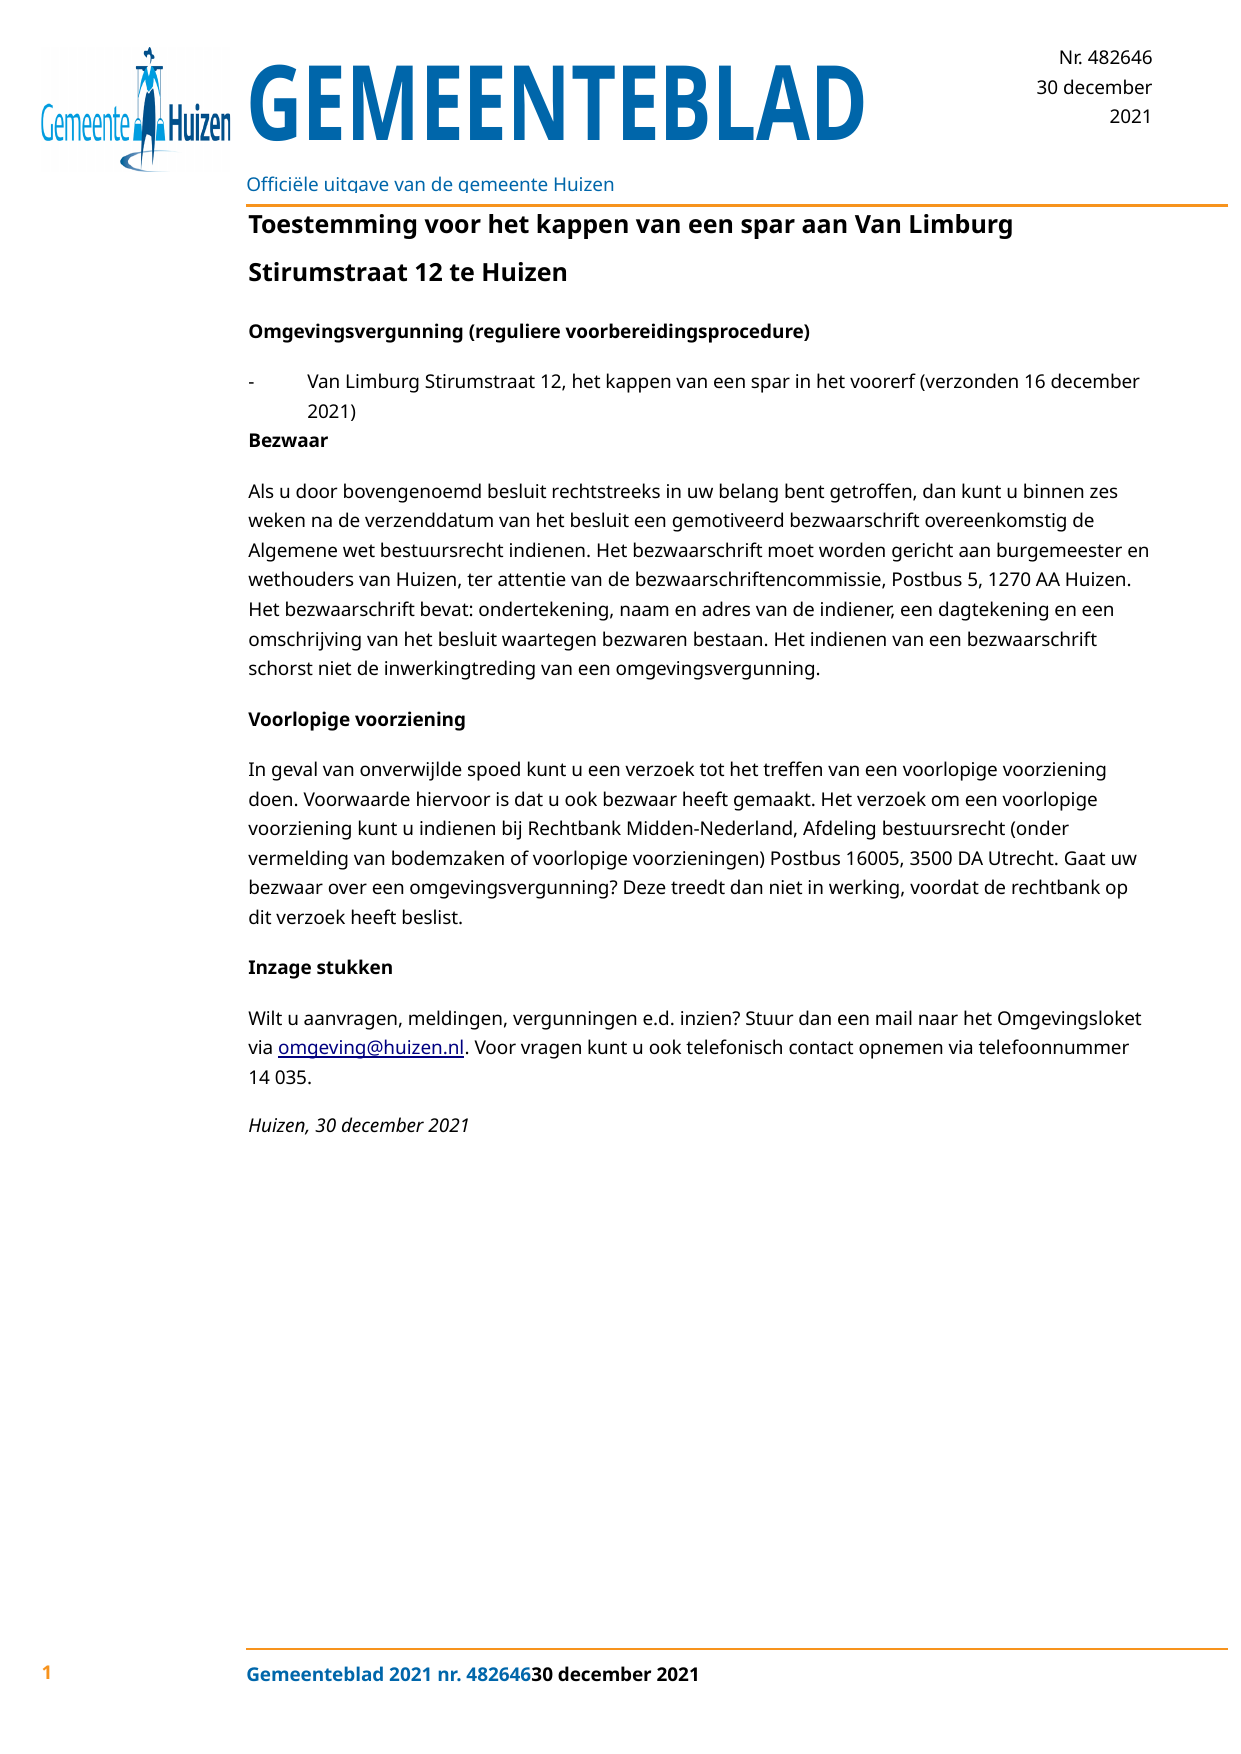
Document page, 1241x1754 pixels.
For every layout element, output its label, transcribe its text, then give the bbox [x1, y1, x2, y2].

text Inzage stukken [248, 954, 1152, 980]
text Voorlopige voorziening [248, 706, 1152, 732]
text Omgevingsvergunning (reguliere voorbereidingsprocedure) [248, 318, 1152, 344]
text Huizen, 30 december 2021 [248, 1112, 1152, 1138]
text Wilt u aanvragen, meldingen, vergunningen e.d. inzien? Stuur dan een mail naar het Omgevingsloket via omgeving@huizen.nl. Voor vragen kunt u ook telefonisch contact opnemen via telefoonnummer 14 035. [248, 1005, 1152, 1090]
list Van Limburg Stirumstraat 12, het kappen van een spar in het voorerf (verzonden 16 december 2021) [248, 368, 1152, 424]
picture [41, 47, 231, 172]
text In geval van onverwijlde spoed kunt u een verzoek tot het treffen van een voorlopige voorziening doen. Voorwaarde hiervoor is dat u ook bezwaar heeft gemaakt. Het verzoek om een voorlopige voorziening kunt u indienen bij Rechtbank Midden-Nederland, Afdeling bestuursrecht (onder vermelding van bodemzaken of voorlopige voorzieningen) Postbus 16005, 3500 DA Utrecht. Gaat uw bezwaar over een omgevingsvergunning? Deze treedt dan niet in werking, voordat de rechtbank op dit verzoek heeft beslist. [248, 756, 1152, 930]
text Als u door bovengenoemd besluit rechtstreeks in uw belang bent getroffen, dan kunt u binnen zes weken na de verzenddatum van het besluit een gemotiveerd bezwaarschrift overeenkomstig de Algemene wet bestuursrecht indienen. Het bezwaarschrift moet worden gericht aan burgemeester en wethouders van Huizen, ter attentie van de bezwaarschriftencommissie, Postbus 5, 1270 AA Huizen. Het bezwaarschrift bevat: ondertekening, naam en adres van de indiener, een dagtekening en een omschrijving van het besluit waartegen bezwaren bestaan. Het indienen van een bezwaarschrift schorst niet de inwerkingtreding van een omgevingsvergunning. [248, 478, 1152, 681]
text Bezwaar [248, 427, 1152, 453]
text Toestemming voor het kappen van een spar aan Van Limburg Stirumstraat 12 te Huizen [248, 207, 1152, 288]
